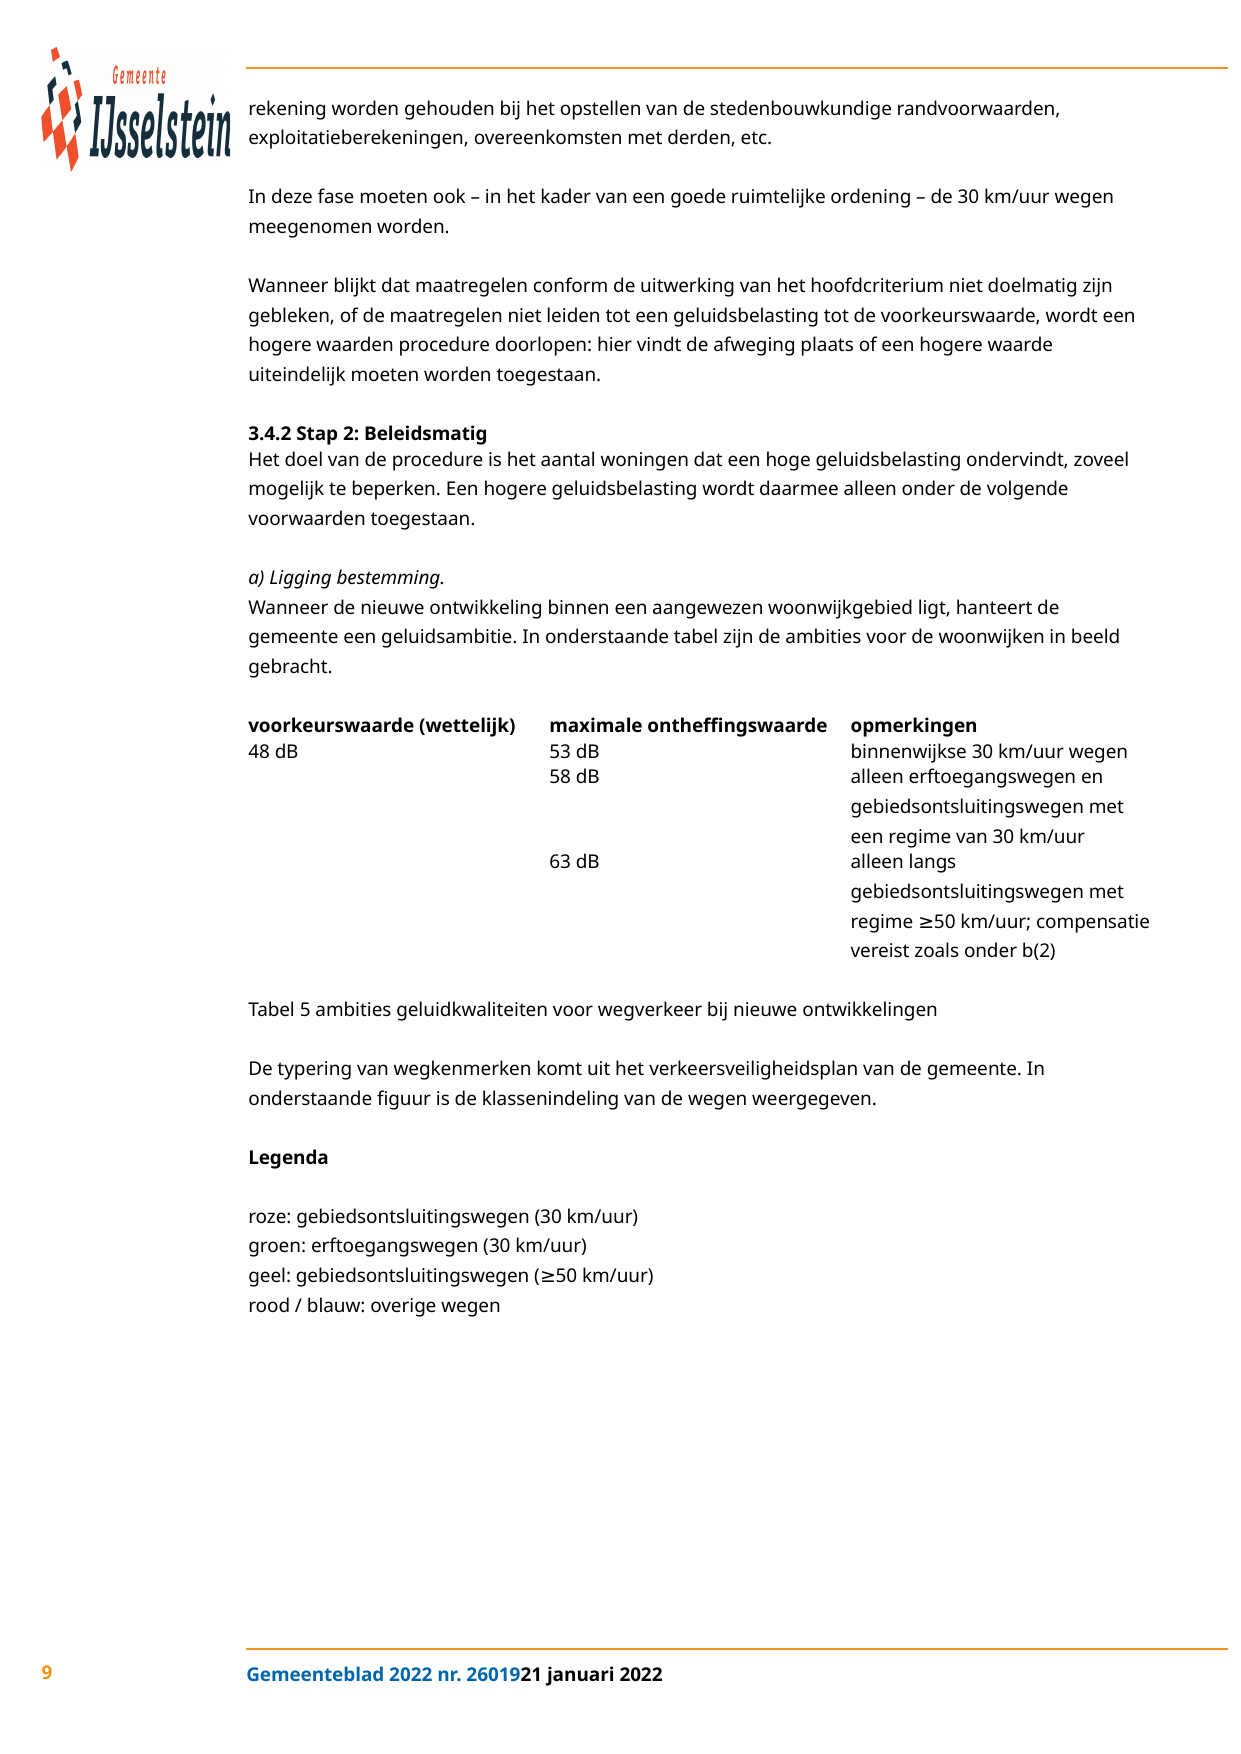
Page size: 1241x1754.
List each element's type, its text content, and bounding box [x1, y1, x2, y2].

table_header maximale ontheffingswaarde [549, 712, 850, 738]
picture [41, 47, 231, 172]
text Wanneer de nieuwe ontwikkeling binnen een aangewezen woonwijkgebied ligt, hanteert de gemeente een geluidsambitie. In onderstaande tabel zijn de ambities voor de woonwijken in beeld gebracht. [248, 594, 1152, 679]
text 3.4.2 Stap 2: Beleidsmatig [248, 420, 1152, 446]
table_cell 53 dB [549, 738, 850, 764]
table_cell 58 dB [549, 764, 850, 849]
text geel: gebiedsontsluitingswegen (≥50 km/uur) [248, 1262, 1152, 1288]
text rood / blauw: overige wegen [248, 1292, 1152, 1317]
text Wanneer blijkt dat maatregelen conform de uitwerking van het hoofdcriterium niet doelmatig zijn gebleken, of de maatregelen niet leiden tot een geluidsbelasting tot de voorkeurswaarde, wordt een hogere waarden procedure doorlopen: hier vindt de afweging plaats of een hogere waarde uiteindelijk moeten worden toegestaan. [248, 272, 1152, 387]
text Het doel van de procedure is het aantal woningen dat een hoge geluidsbelasting ondervindt, zoveel mogelijk te beperken. Een hogere geluidsbelasting wordt daarmee alleen onder de volgende voorwaarden toegestaan. [248, 446, 1152, 531]
table_header voorkeurswaarde (wettelijk) [248, 712, 549, 738]
text rekening worden gehouden bij het opstellen van de stedenbouwkundige randvoorwaarden, exploitatieberekeningen, overeenkomsten met derden, etc. [248, 95, 1152, 150]
text Legenda [248, 1144, 1152, 1169]
table_cell 63 dB [549, 849, 850, 963]
table_cell alleen erftoegangswegen en gebiedsontsluitingswegen met een regime van 30 km/uur [850, 764, 1152, 849]
text roze: gebiedsontsluitingswegen (30 km/uur) [248, 1203, 1152, 1229]
table_cell binnenwijkse 30 km/uur wegen [850, 738, 1152, 764]
text In deze fase moeten ook – in het kader van een goede ruimtelijke ordening – de 30 km/uur wegen meegenomen worden. [248, 183, 1152, 239]
text groen: erftoegangswegen (30 km/uur) [248, 1233, 1152, 1258]
table_cell alleen langs gebiedsontsluitingswegen met regime ≥50 km/uur; compensatie vereist zoals onder b(2) [850, 849, 1152, 963]
table_cell 48 dB [248, 738, 549, 963]
table_header opmerkingen [850, 712, 1152, 738]
text Tabel 5 ambities geluidkwaliteiten voor wegverkeer bij nieuwe ontwikkelingen [248, 996, 1152, 1022]
text De typering van wegkenmerken komt uit het verkeersveiligheidsplan van de gemeente. In onderstaande figuur is de klassenindeling van de wegen weergegeven. [248, 1055, 1152, 1110]
text a) Ligging bestemming. [248, 564, 1152, 590]
